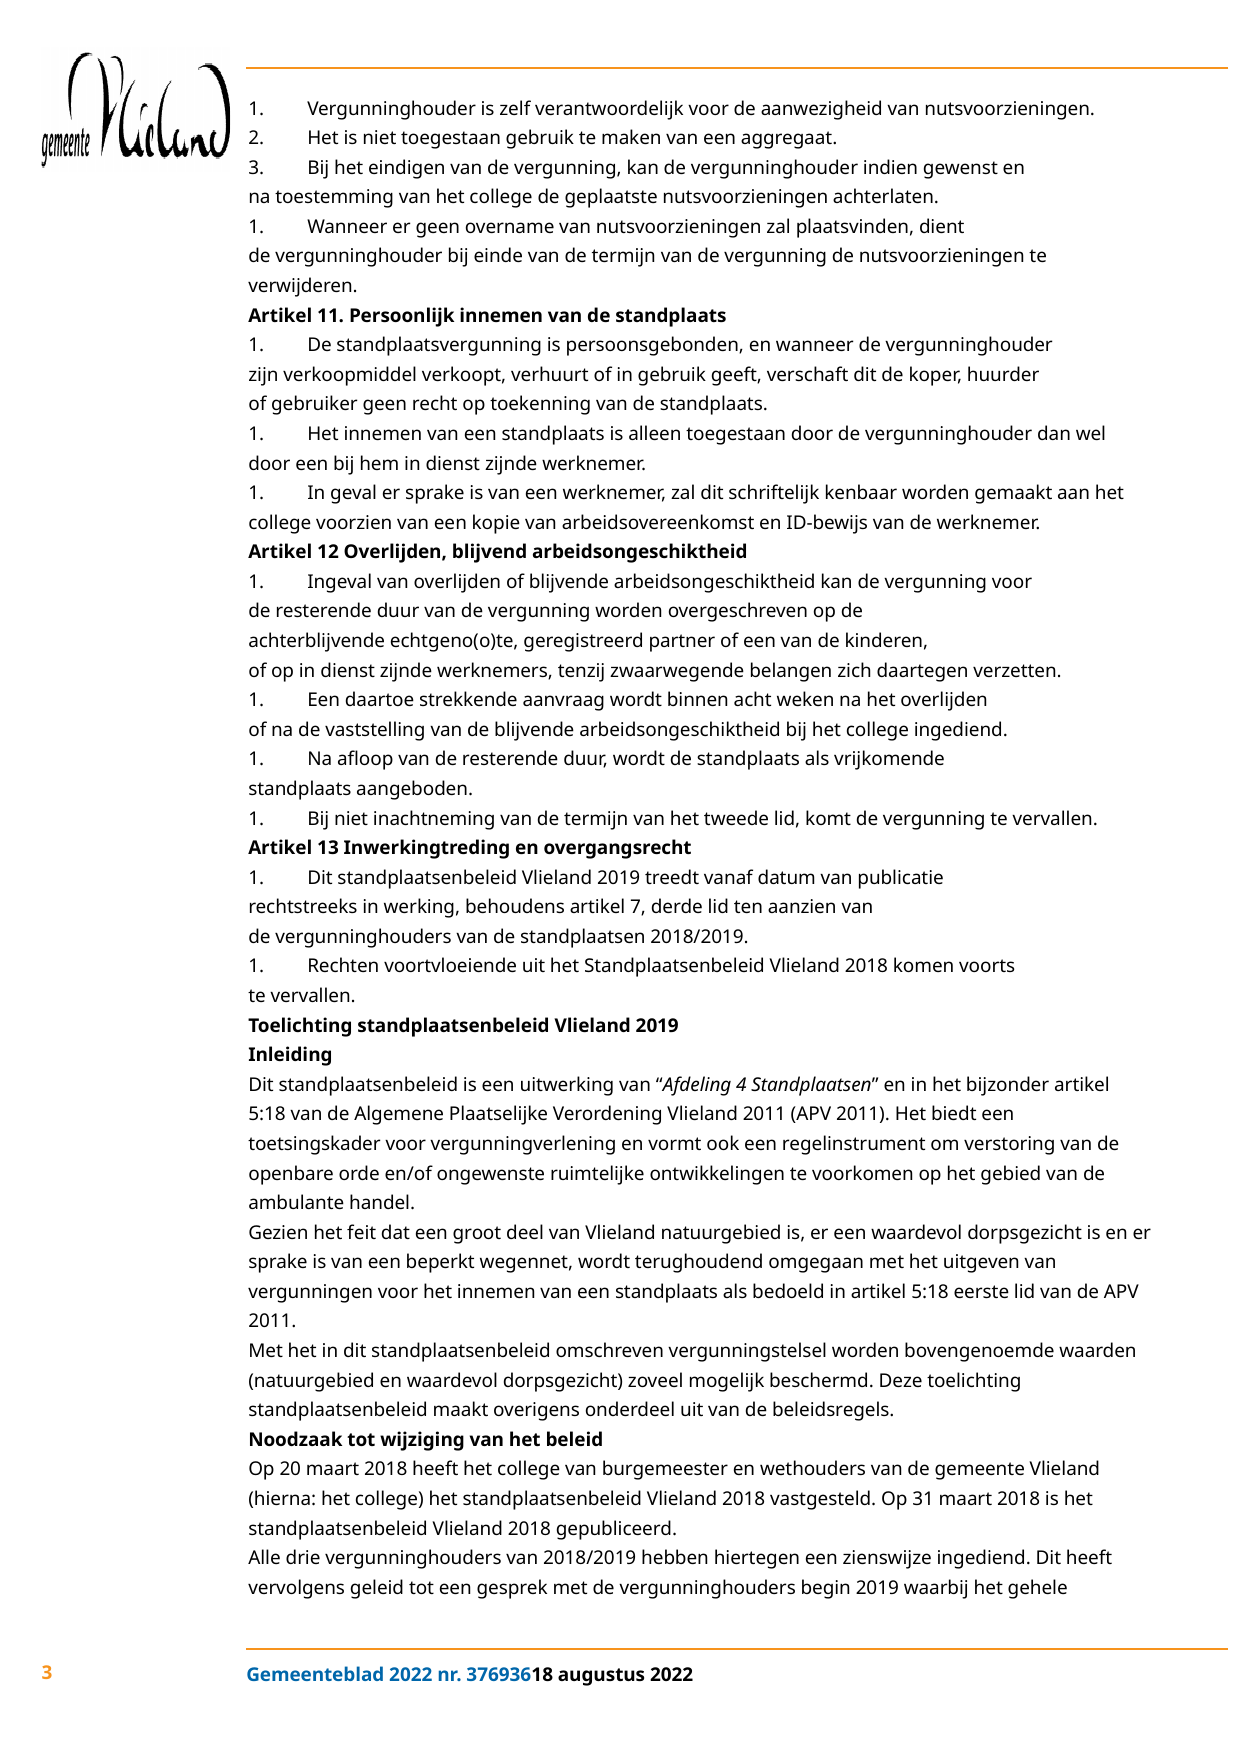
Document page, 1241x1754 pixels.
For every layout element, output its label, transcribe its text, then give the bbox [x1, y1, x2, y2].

text rechtstreeks in werking, behoudens artikel 7, derde lid ten aanzien van [248, 893, 1152, 919]
list Ingeval van overlijden of blijvende arbeidsongeschiktheid kan de vergunning voor [248, 568, 1152, 594]
text Op 20 maart 2018 heeft het college van burgemeester en wethouders van de gemeente Vlieland (hierna: het college) het standplaatsenbeleid Vlieland 2018 vastgesteld. Op 31 maart 2018 is het standplaatsenbeleid Vlieland 2018 gepubliceerd. [248, 1456, 1152, 1541]
text of na de vaststelling van de blijvende arbeidsongeschiktheid bij het college ingediend. [248, 716, 1152, 742]
text Gezien het feit dat een groot deel van Vlieland natuurgebied is, er een waardevol dorpsgezicht is en er sprake is van een beperkt wegennet, wordt terughoudend omgegaan met het uitgeven van vergunningen voor het innemen van een standplaats als bedoeld in artikel 5:18 eerste lid van de APV 2011. [248, 1219, 1152, 1333]
list Na afloop van de resterende duur, wordt de standplaats als vrijkomende [248, 746, 1152, 771]
text na toestemming van het college de geplaatste nutsvoorzieningen achterlaten. [248, 183, 1152, 209]
list Dit standplaatsenbeleid Vlieland 2019 treedt vanaf datum van publicatie [248, 864, 1152, 890]
text standplaats aangeboden. [248, 775, 1152, 801]
text de vergunninghouder bij einde van de termijn van de vergunning de nutsvoorzieningen te verwijderen. [248, 243, 1152, 298]
list In geval er sprake is van een werknemer, zal dit schriftelijk kenbaar worden gemaakt aan het [248, 479, 1152, 505]
list Het innemen van een standplaats is alleen toegestaan door de vergunninghouder dan wel [248, 420, 1152, 446]
text Toelichting standplaatsenbeleid Vlieland 2019 [248, 1012, 1152, 1038]
text Artikel 11. Persoonlijk innemen van de standplaats [248, 302, 1152, 328]
text de vergunninghouders van de standplaatsen 2018/2019. [248, 923, 1152, 949]
text Met het in dit standplaatsenbeleid omschreven vergunningstelsel worden bovengenoemde waarden (natuurgebied en waardevol dorpsgezicht) zoveel mogelijk beschermd. Deze toelichting standplaatsenbeleid maakt overigens onderdeel uit van de beleidsregels. [248, 1337, 1152, 1422]
text Inleiding [248, 1041, 1152, 1067]
text Artikel 13 Inwerkingtreding en overgangsrecht [248, 834, 1152, 860]
text Dit standplaatsenbeleid is een uitwerking van “Afdeling 4 Standplaatsen” en in het bijzonder artikel 5:18 van de Algemene Plaatselijke Verordening Vlieland 2011 (APV 2011). Het biedt een toetsingskader voor vergunningverlening en vormt ook een regelinstrument om verstoring van de openbare orde en/of ongewenste ruimtelijke ontwikkelingen te voorkomen op het gebied van de ambulante handel. [248, 1071, 1152, 1215]
text de resterende duur van de vergunning worden overgeschreven op de [248, 598, 1152, 623]
text te vervallen. [248, 982, 1152, 1008]
list Bij niet inachtneming van de termijn van het tweede lid, komt de vergunning te vervallen. [248, 805, 1152, 831]
text Alle drie vergunninghouders van 2018/2019 hebben hiertegen een zienswijze ingediend. Dit heeft vervolgens geleid tot een gesprek met de vergunninghouders begin 2019 waarbij het gehele [248, 1544, 1152, 1600]
list Een daartoe strekkende aanvraag wordt binnen acht weken na het overlijden [248, 686, 1152, 712]
text Noodzaak tot wijziging van het beleid [248, 1426, 1152, 1452]
list De standplaatsvergunning is persoonsgebonden, en wanneer de vergunninghouder [248, 331, 1152, 357]
text of op in dienst zijnde werknemers, tenzij zwaarwegende belangen zich daartegen verzetten. [248, 657, 1152, 683]
list Wanneer er geen overname van nutsvoorzieningen zal plaatsvinden, dient [248, 213, 1152, 239]
text zijn verkoopmiddel verkoopt, verhuurt of in gebruik geeft, verschaft dit de koper, huurder [248, 361, 1152, 387]
list Bij het eindigen van de vergunning, kan de vergunninghouder indien gewenst en [248, 154, 1152, 180]
text Artikel 12 Overlijden, blijvend arbeidsongeschiktheid [248, 538, 1152, 564]
text achterblijvende echtgeno(o)te, geregistreerd partner of een van de kinderen, [248, 627, 1152, 653]
list Rechten voortvloeiende uit het Standplaatsenbeleid Vlieland 2018 komen voorts [248, 953, 1152, 978]
text door een bij hem in dienst zijnde werknemer. [248, 450, 1152, 476]
text college voorzien van een kopie van arbeidsovereenkomst en ID-bewijs van de werknemer. [248, 509, 1152, 535]
text of gebruiker geen recht op toekenning van de standplaats. [248, 391, 1152, 416]
picture [41, 47, 231, 172]
list Het is niet toegestaan gebruik te maken van een aggregaat. [248, 124, 1152, 150]
list Vergunninghouder is zelf verantwoordelijk voor de aanwezigheid van nutsvoorzieningen. [248, 95, 1152, 121]
